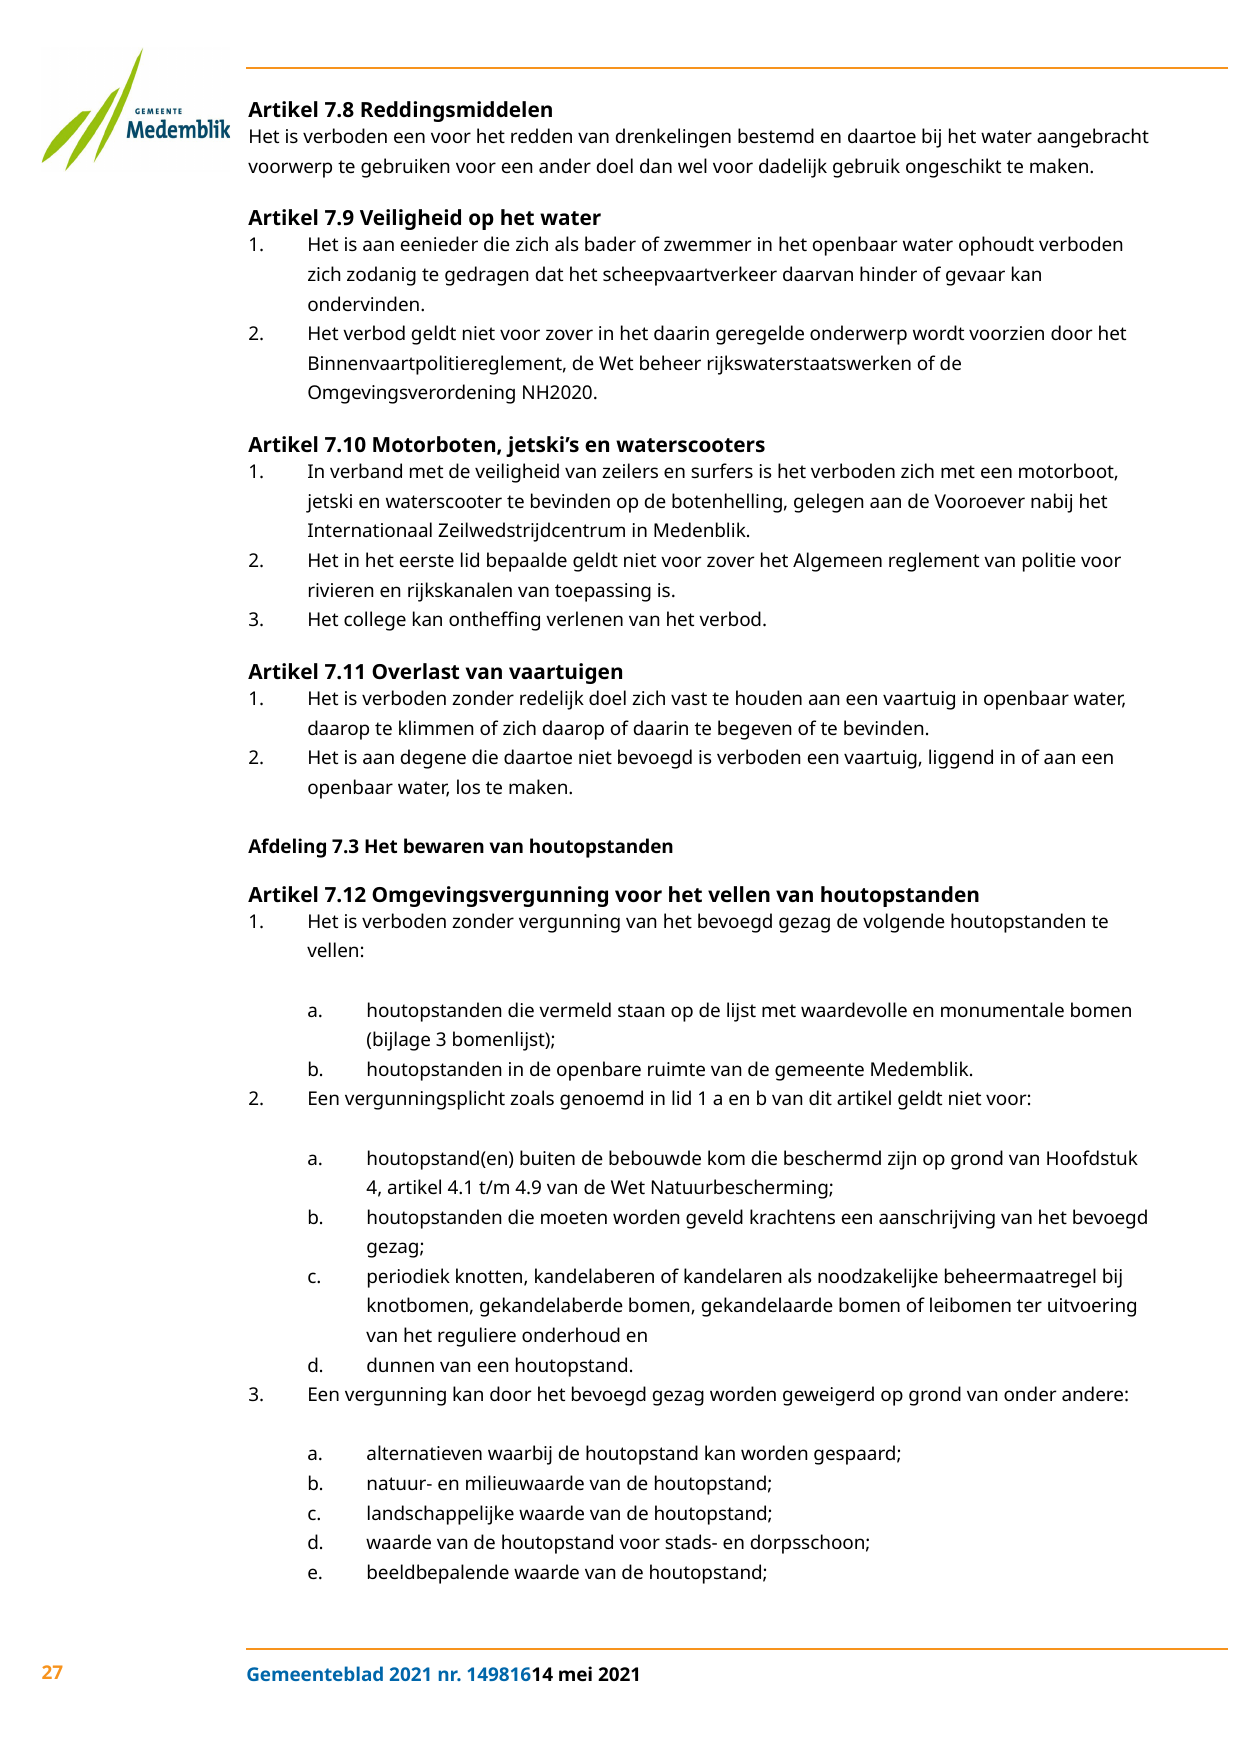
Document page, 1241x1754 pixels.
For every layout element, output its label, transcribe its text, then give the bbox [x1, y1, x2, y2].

picture [41, 47, 231, 172]
list Het verbod geldt niet voor zover in het daarin geregelde onderwerp wordt voorzien door het Binnenvaartpolitiereglement, de Wet beheer rijkswaterstaatswerken of de Omgevingsverordening NH2020. [248, 320, 1152, 405]
list Het college kan ontheffing verlenen van het verbod. [248, 606, 1152, 632]
text Artikel 7.9 Veiligheid op het water [248, 203, 1152, 232]
list houtopstanden die vermeld staan op de lijst met waardevolle en monumentale bomen (bijlage 3 bomenlijst); [307, 997, 1152, 1052]
list waarde van de houtopstand voor stads- en dorpsschoon; [307, 1529, 1152, 1555]
list Het is verboden zonder vergunning van het bevoegd gezag de volgende houtopstanden te vellen: [248, 908, 1152, 963]
list natuur- en milieuwaarde van de houtopstand; [307, 1470, 1152, 1496]
text Artikel 7.10 Motorboten, jetski’s en waterscooters [248, 430, 1152, 458]
text Artikel 7.12 Omgevingsvergunning voor het vellen van houtopstanden [248, 880, 1152, 908]
list Een vergunning kan door het bevoegd gezag worden geweigerd op grond van onder andere: [248, 1381, 1152, 1407]
list houtopstanden in de openbare ruimte van de gemeente Medemblik. [307, 1056, 1152, 1082]
list In verband met de veiligheid van zeilers en surfers is het verboden zich met een motorboot, jetski en waterscooter te bevinden op de botenhelling, gelegen aan de Vooroever nabij het Internationaal Zeilwedstrijdcentrum in Medenblik. [248, 458, 1152, 543]
list landschappelijke waarde van de houtopstand; [307, 1500, 1152, 1526]
list Een vergunningsplicht zoals genoemd in lid 1 a en b van dit artikel geldt niet voor: [248, 1086, 1152, 1111]
list Het is aan eenieder die zich als bader of zwemmer in het openbaar water ophoudt verboden zich zodanig te gedragen dat het scheepvaartverkeer daarvan hinder of gevaar kan ondervinden. [248, 232, 1152, 317]
list beeldbepalende waarde van de houtopstand; [307, 1559, 1152, 1585]
list Het is verboden zonder redelijk doel zich vast te houden aan een vaartuig in openbaar water, daarop te klimmen of zich daarop of daarin te begeven of te bevinden. [248, 685, 1152, 741]
text Afdeling 7.3 Het bewaren van houtopstanden [248, 833, 1152, 859]
text Het is verboden een voor het redden van drenkelingen bestemd en daartoe bij het water aangebracht voorwerp te gebruiken voor een ander doel dan wel voor dadelijk gebruik ongeschikt te maken. [248, 123, 1152, 178]
text Artikel 7.11 Overlast van vaartuigen [248, 657, 1152, 685]
list houtopstanden die moeten worden geveld krachtens een aanschrijving van het bevoegd gezag; [307, 1204, 1152, 1259]
list periodiek knotten, kandelaberen of kandelaren als noodzakelijke beheermaatregel bij knotbomen, gekandelaberde bomen, gekandelaarde bomen of leibomen ter uitvoering van het reguliere onderhoud en [307, 1263, 1152, 1348]
list alternatieven waarbij de houtopstand kan worden gespaard; [307, 1441, 1152, 1466]
list Het in het eerste lid bepaalde geldt niet voor zover het Algemeen reglement van politie voor rivieren en rijkskanalen van toepassing is. [248, 547, 1152, 602]
list houtopstand(en) buiten de bebouwde kom die beschermd zijn op grond van Hoofdstuk 4, artikel 4.1 t/m 4.9 van de Wet Natuurbescherming; [307, 1145, 1152, 1200]
list dunnen van een houtopstand. [307, 1352, 1152, 1378]
list Het is aan degene die daartoe niet bevoegd is verboden een vaartuig, liggend in of aan een openbaar water, los te maken. [248, 744, 1152, 800]
text Artikel 7.8 Reddingsmiddelen [248, 95, 1152, 123]
